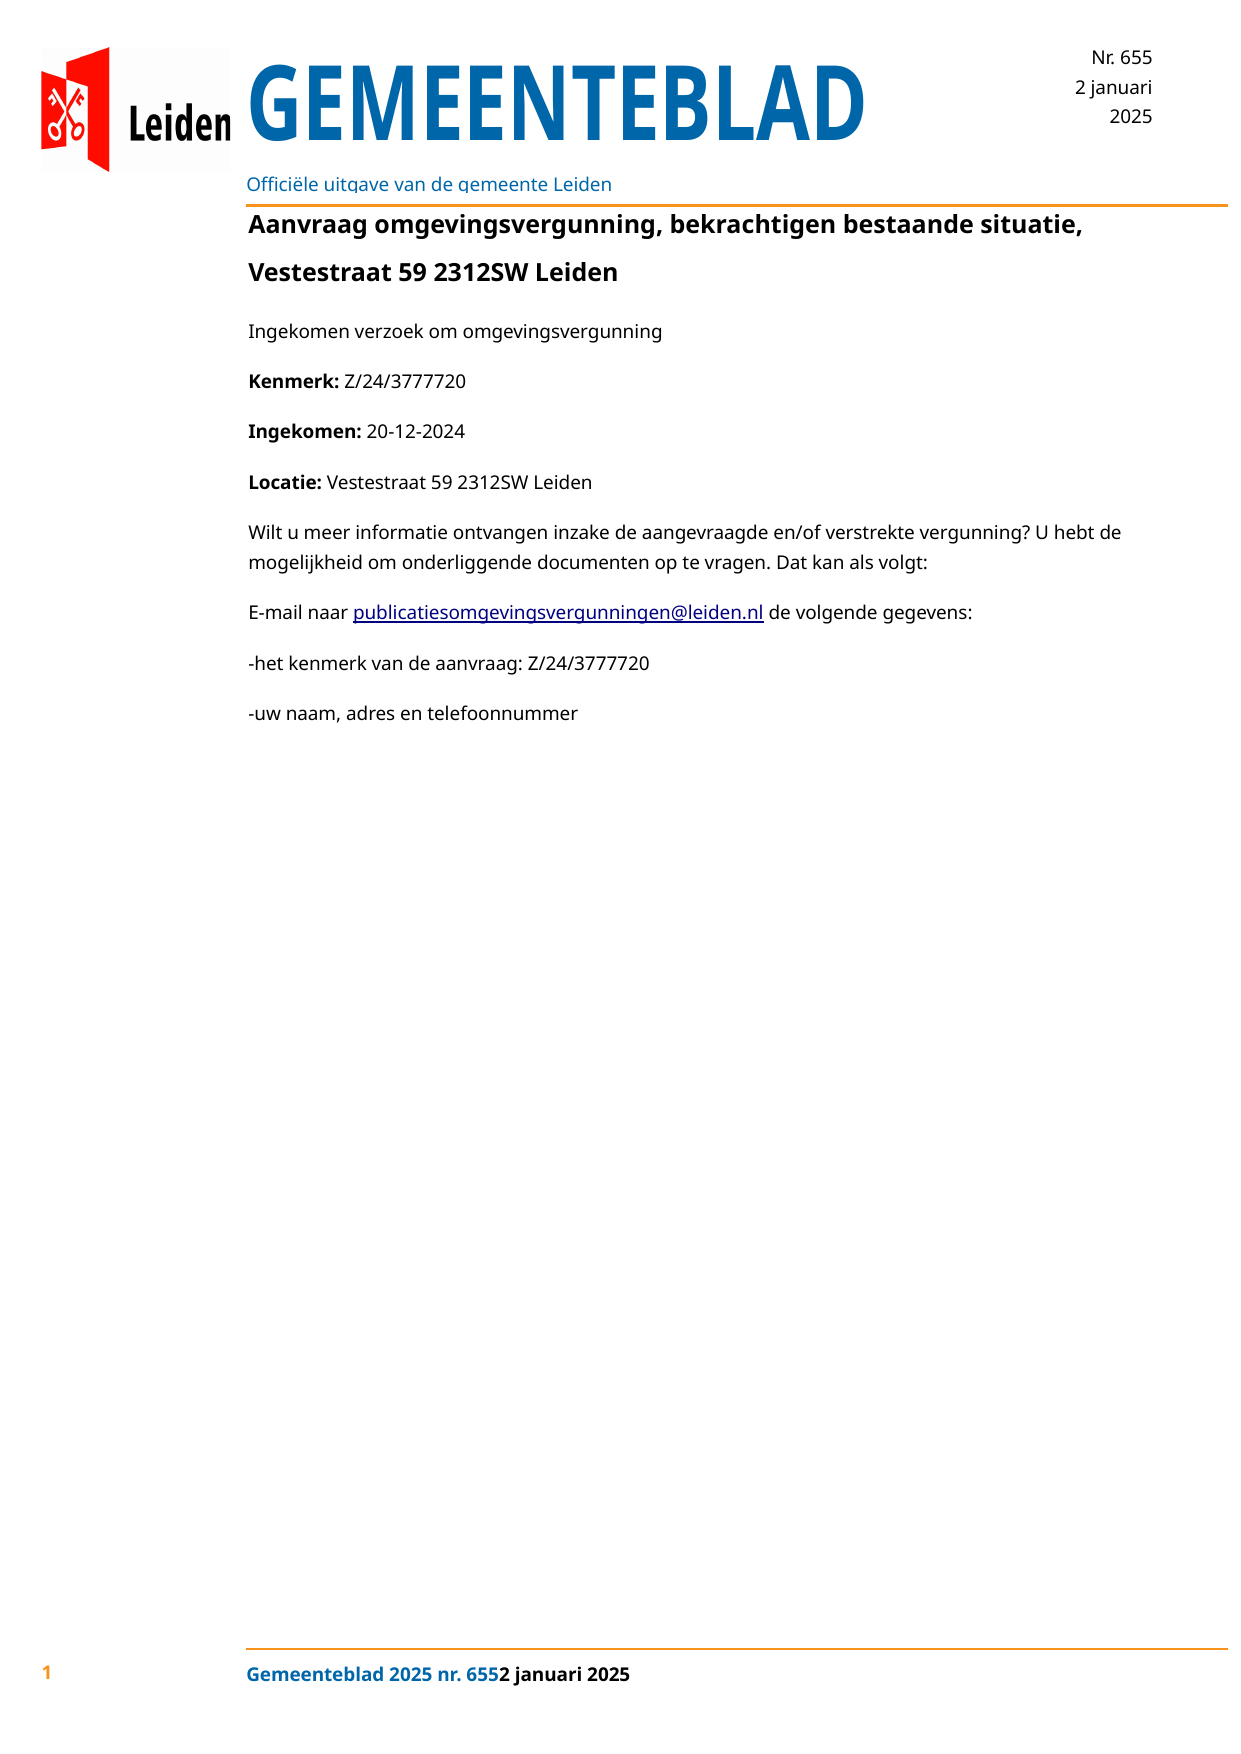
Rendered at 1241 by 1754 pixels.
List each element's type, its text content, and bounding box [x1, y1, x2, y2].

text Ingekomen: 20-12-2024 [248, 419, 1152, 444]
picture [41, 47, 231, 172]
text Wilt u meer informatie ontvangen inzake de aangevraagde en/of verstrekte vergunning? U hebt de mogelijkheid om onderliggende documenten op te vragen. Dat kan als volgt: [248, 519, 1152, 575]
text Locatie: Vestestraat 59 2312SW Leiden [248, 469, 1152, 495]
text -uw naam, adres en telefoonnummer [248, 700, 1152, 726]
text Kenmerk: Z/24/3777720 [248, 368, 1152, 394]
text -het kenmerk van de aanvraag: Z/24/3777720 [248, 650, 1152, 676]
text E-mail naar publicatiesomgevingsvergunningen@leiden.nl de volgende gegevens: [248, 599, 1152, 625]
text Ingekomen verzoek om omgevingsvergunning [248, 318, 1152, 344]
text Aanvraag omgevingsvergunning, bekrachtigen bestaande situatie, Vestestraat 59 2312SW Leiden [248, 207, 1152, 288]
